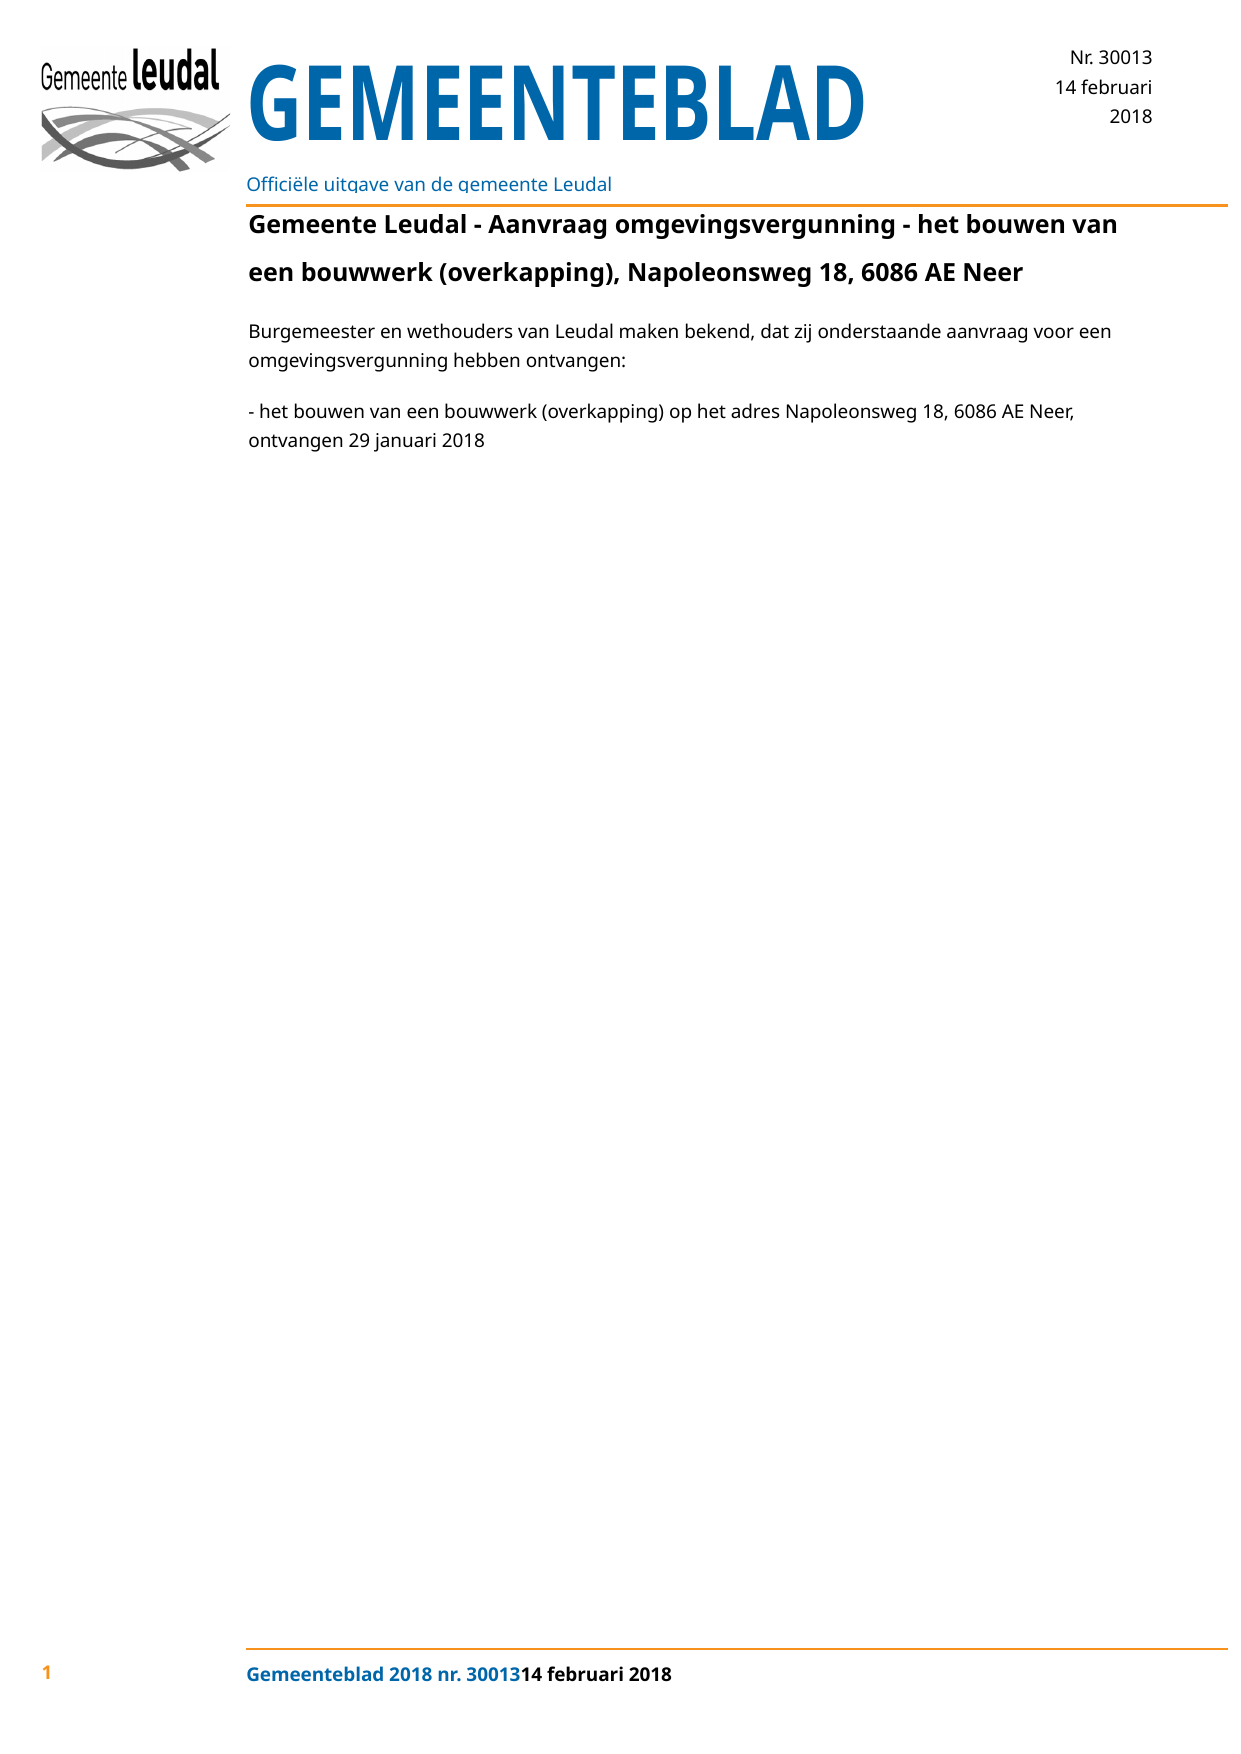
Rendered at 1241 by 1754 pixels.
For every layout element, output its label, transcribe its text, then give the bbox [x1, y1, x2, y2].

picture [41, 47, 231, 172]
text Gemeente Leudal - Aanvraag omgevingsvergunning - het bouwen van een bouwwerk (overkapping), Napoleonsweg 18, 6086 AE Neer [248, 207, 1152, 288]
text Burgemeester en wethouders van Leudal maken bekend, dat zij onderstaande aanvraag voor een omgevingsvergunning hebben ontvangen: [248, 318, 1152, 373]
text - het bouwen van een bouwwerk (overkapping) op het adres Napoleonsweg 18, 6086 AE Neer, ontvangen 29 januari 2018 [248, 398, 1152, 453]
